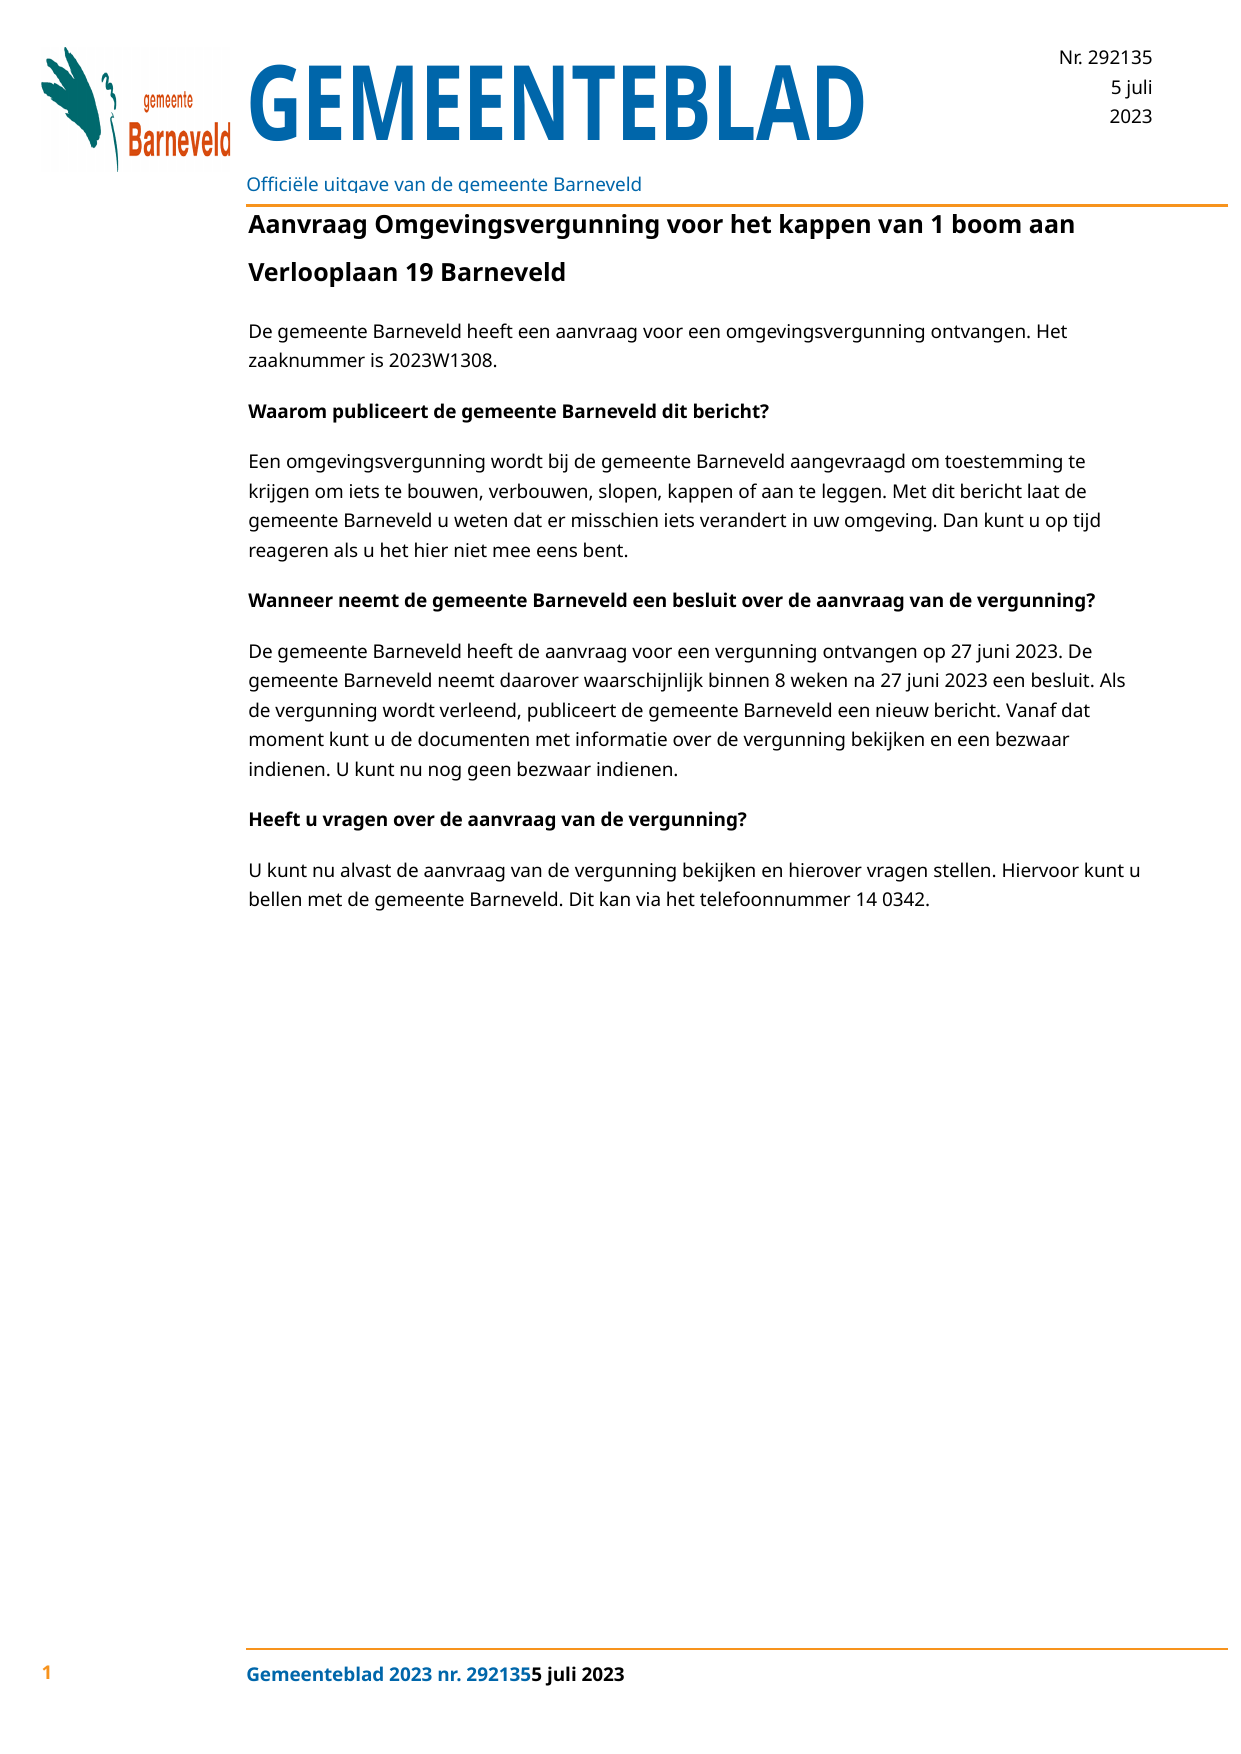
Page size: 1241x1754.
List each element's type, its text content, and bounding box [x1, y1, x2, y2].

text De gemeente Barneveld heeft de aanvraag voor een vergunning ontvangen op 27 juni 2023. De gemeente Barneveld neemt daarover waarschijnlijk binnen 8 weken na 27 juni 2023 een besluit. Als de vergunning wordt verleend, publiceert de gemeente Barneveld een nieuw bericht. Vanaf dat moment kunt u de documenten met informatie over de vergunning bekijken en een bezwaar indienen. U kunt nu nog geen bezwaar indienen. [248, 638, 1152, 782]
text Heeft u vragen over de aanvraag van de vergunning? [248, 807, 1152, 832]
picture [41, 47, 231, 172]
text Aanvraag Omgevingsvergunning voor het kappen van 1 boom aan Verlooplaan 19 Barneveld [248, 207, 1152, 288]
text De gemeente Barneveld heeft een aanvraag voor een omgevingsvergunning ontvangen. Het zaaknummer is 2023W1308. [248, 318, 1152, 373]
text Wanneer neemt de gemeente Barneveld een besluit over de aanvraag van de vergunning? [248, 587, 1152, 613]
text Waarom publiceert de gemeente Barneveld dit bericht? [248, 398, 1152, 424]
text Een omgevingsvergunning wordt bij de gemeente Barneveld aangevraagd om toestemming te krijgen om iets te bouwen, verbouwen, slopen, kappen of aan te leggen. Met dit bericht laat de gemeente Barneveld u weten dat er misschien iets verandert in uw omgeving. Dan kunt u op tijd reageren als u het hier niet mee eens bent. [248, 448, 1152, 563]
text U kunt nu alvast de aanvraag van de vergunning bekijken en hierover vragen stellen. Hiervoor kunt u bellen met de gemeente Barneveld. Dit kan via het telefoonnummer 14 0342. [248, 857, 1152, 912]
